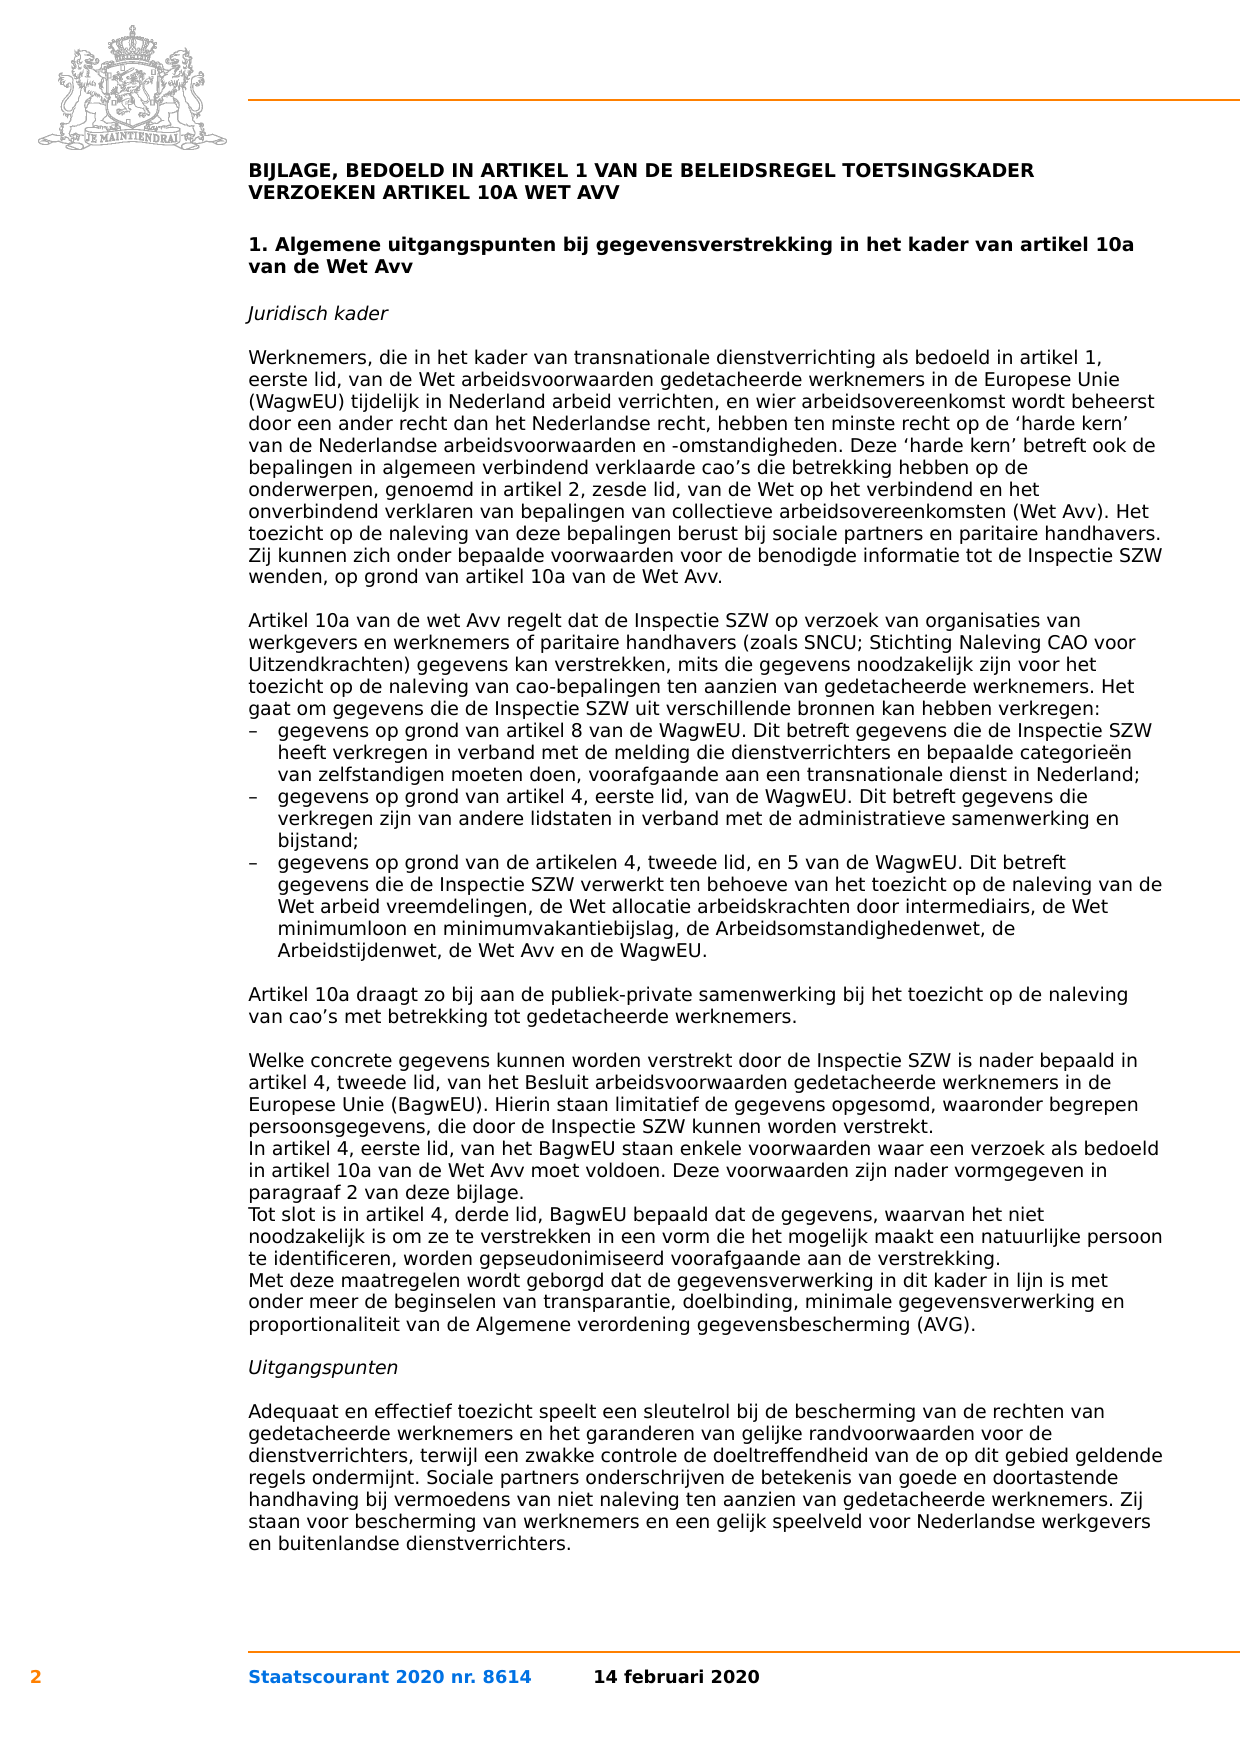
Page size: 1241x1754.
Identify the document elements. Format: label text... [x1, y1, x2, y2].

subtitle Juridisch kader [248, 303, 1163, 325]
text Adequaat en effectief toezicht speelt een sleutelrol bij de bescherming van de rechten van gedetacheerde werknemers en het garanderen van gelijke randvoorwaarden voor de dienstverrichters, terwijl een zwakke controle de doeltreffendheid van de op dit gebied geldende regels ondermijnt. Sociale partners onderschrijven de betekenis van goede en doortastende handhaving bij vermoedens van niet naleving ten aanzien van gedetacheerde werknemers. Zij staan voor bescherming van werknemers en een gelijk speelveld voor Nederlandse werkgevers en buitenlandse dienstverrichters. [248, 1401, 1163, 1555]
subtitle 1. Algemene uitgangspunten bij gegevensverstrekking in het kader van artikel 10a van de Wet Avv [248, 234, 1163, 278]
text – gegevens op grond van de artikelen 4, tweede lid, en 5 van de WagwEU. Dit betreft gegevens die de Inspectie SZW verwerkt ten behoeve van het toezicht op de naleving van de Wet arbeid vreemdelingen, de Wet allocatie arbeidskrachten door intermediairs, de Wet minimumloon en minimumvakantiebijslag, de Arbeidsomstandighedenwet, de Arbeidstijdenwet, de Wet Avv en de WagwEU. [248, 852, 1163, 962]
text – gegevens op grond van artikel 4, eerste lid, van de WagwEU. Dit betreft gegevens die verkregen zijn van andere lidstaten in verband met de administratieve samenwerking en bijstand; [248, 786, 1163, 852]
text Tot slot is in artikel 4, derde lid, BagwEU bepaald dat de gegevens, waarvan het niet noodzakelijk is om ze te verstrekken in een vorm die het mogelijk maakt een natuurlijke persoon te identificeren, worden gepseudonimiseerd voorafgaande aan de verstrekking. [248, 1203, 1163, 1269]
text Artikel 10a draagt zo bij aan de publiek-private samenwerking bij het toezicht op de naleving van cao’s met betrekking tot gedetacheerde werknemers. [248, 984, 1163, 1028]
text Werknemers, die in het kader van transnationale dienstverrichting als bedoeld in artikel 1, eerste lid, van de Wet arbeidsvoorwaarden gedetacheerde werknemers in de Europese Unie (WagwEU) tijdelijk in Nederland arbeid verrichten, en wier arbeidsovereenkomst wordt beheerst door een ander recht dan het Nederlandse recht, hebben ten minste recht op de ‘harde kern’ van de Nederlandse arbeidsvoorwaarden en -omstandigheden. Deze ‘harde kern’ betreft ook de bepalingen in algemeen verbindend verklaarde cao’s die betrekking hebben op de onderwerpen, genoemd in artikel 2, zesde lid, van de Wet op het verbindend en het onverbindend verklaren van bepalingen van collectieve arbeidsovereenkomsten (Wet Avv). Het toezicht op de naleving van deze bepalingen berust bij sociale partners en paritaire handhavers. Zij kunnen zich onder bepaalde voorwaarden voor de benodigde informatie tot de Inspectie SZW wenden, op grond van artikel 10a van de Wet Avv. [248, 347, 1163, 588]
subtitle BIJLAGE, BEDOELD IN ARTIKEL 1 VAN DE BELEIDSREGEL TOETSINGSKADER VERZOEKEN ARTIKEL 10A WET AVV [248, 160, 1163, 204]
picture [38, 25, 227, 150]
text Met deze maatregelen wordt geborgd dat de gegevensverwerking in dit kader in lijn is met onder meer de beginselen van transparantie, doelbinding, minimale gegevensverwerking en proportionaliteit van de Algemene verordening gegevensbescherming (AVG). [248, 1269, 1163, 1335]
subtitle Uitgangspunten [248, 1357, 1163, 1379]
text Artikel 10a van de wet Avv regelt dat de Inspectie SZW op verzoek van organisaties van werkgevers en werknemers of paritaire handhavers (zoals SNCU; Stichting Naleving CAO voor Uitzendkrachten) gegevens kan verstrekken, mits die gegevens noodzakelijk zijn voor het toezicht op de naleving van cao-bepalingen ten aanzien van gedetacheerde werknemers. Het gaat om gegevens die de Inspectie SZW uit verschillende bronnen kan hebben verkregen: [248, 610, 1163, 720]
text – gegevens op grond van artikel 8 van de WagwEU. Dit betreft gegevens die de Inspectie SZW heeft verkregen in verband met de melding die dienstverrichters en bepaalde categorieën van zelfstandigen moeten doen, voorafgaande aan een transnationale dienst in Nederland; [248, 720, 1163, 786]
text Welke concrete gegevens kunnen worden verstrekt door de Inspectie SZW is nader bepaald in artikel 4, tweede lid, van het Besluit arbeidsvoorwaarden gedetacheerde werknemers in de Europese Unie (BagwEU). Hierin staan limitatief de gegevens opgesomd, waaronder begrepen persoonsgegevens, die door de Inspectie SZW kunnen worden verstrekt. [248, 1050, 1163, 1138]
text In artikel 4, eerste lid, van het BagwEU staan enkele voorwaarden waar een verzoek als bedoeld in artikel 10a van de Wet Avv moet voldoen. Deze voorwaarden zijn nader vormgegeven in paragraaf 2 van deze bijlage. [248, 1138, 1163, 1203]
